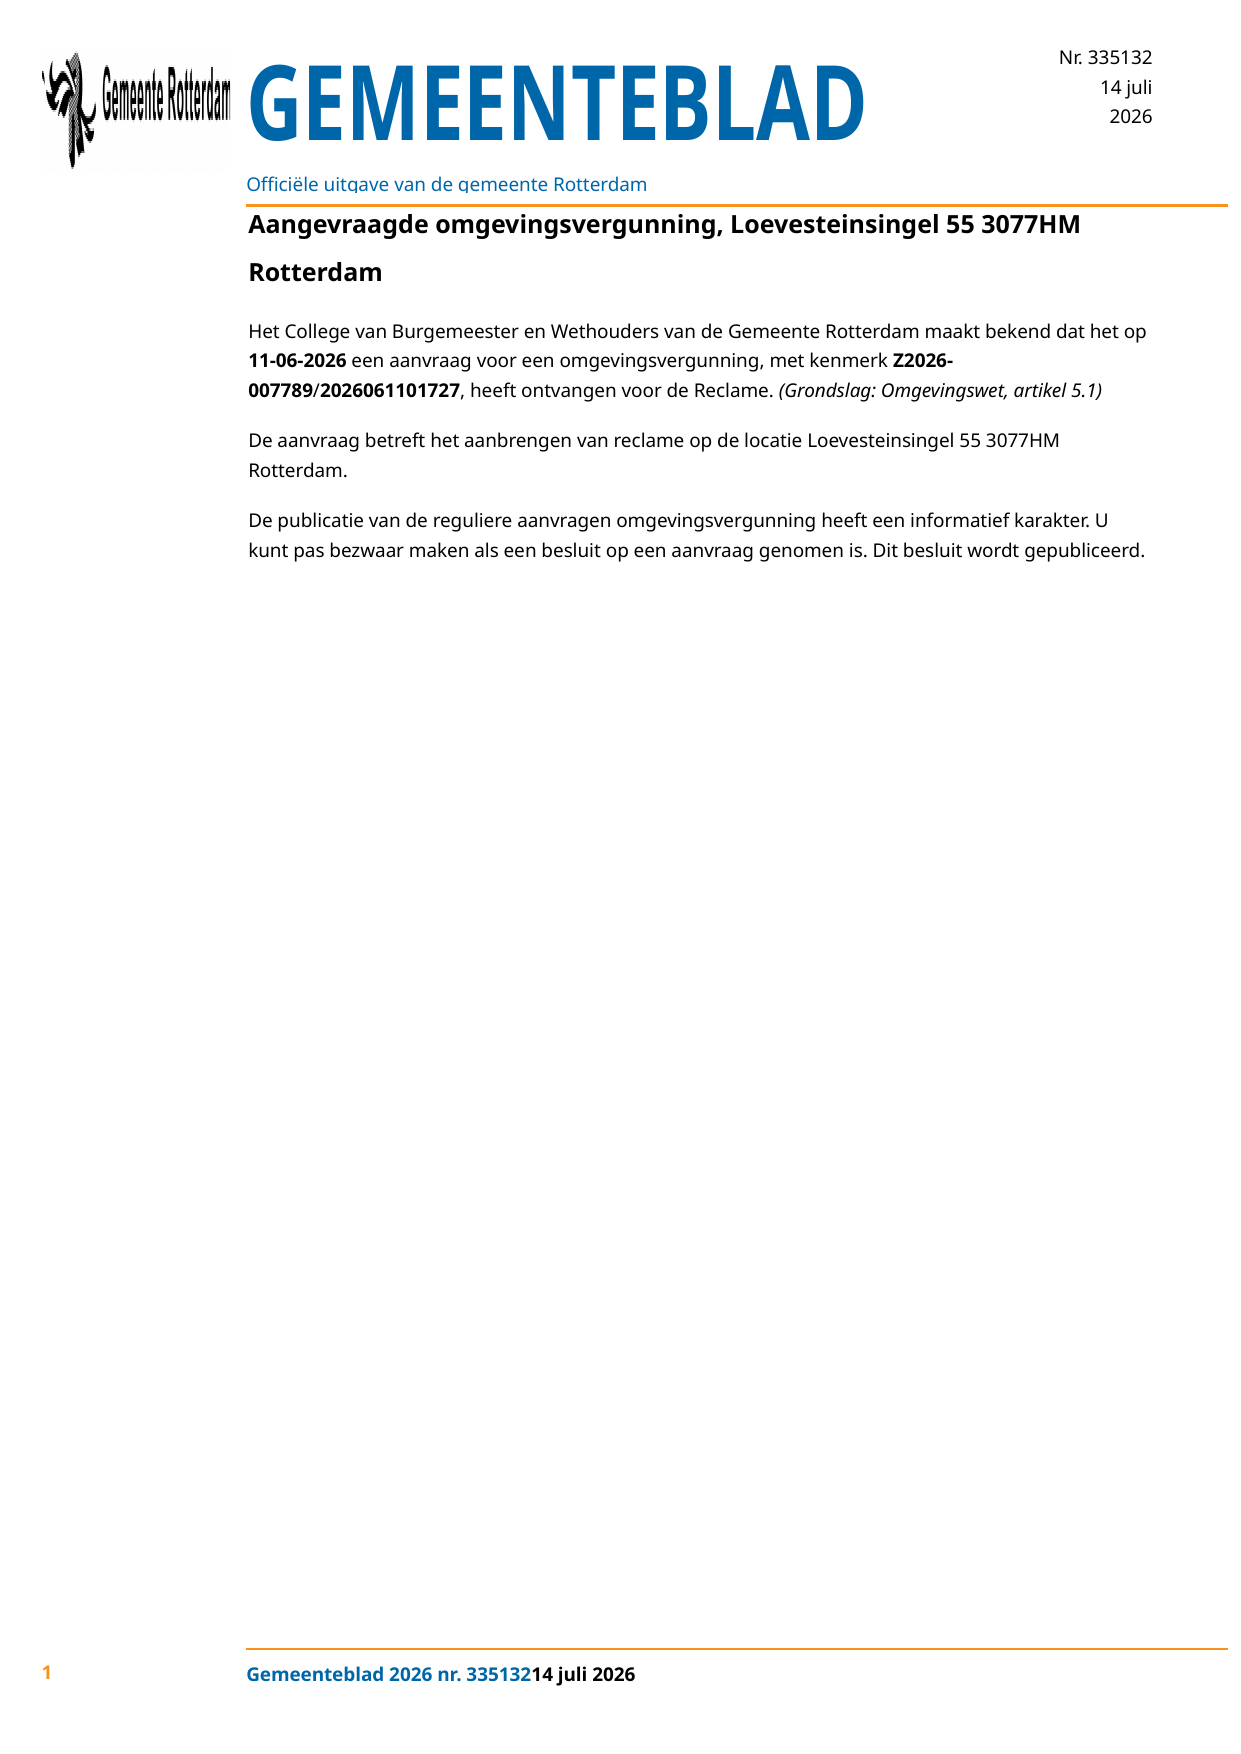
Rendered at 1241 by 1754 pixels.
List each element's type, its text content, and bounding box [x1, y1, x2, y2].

text De publicatie van de reguliere aanvragen omgevingsvergunning heeft een informatief karakter. U kunt pas bezwaar maken als een besluit op een aanvraag genomen is. Dit besluit wordt gepubliceerd. [248, 507, 1152, 563]
text Het College van Burgemeester en Wethouders van de Gemeente Rotterdam maakt bekend dat het op 11-06-2026 een aanvraag voor een omgevingsvergunning, met kenmerk Z2026-007789/2026061101727, heeft ontvangen voor de Reclame. (Grondslag: Omgevingswet, artikel 5.1) [248, 318, 1152, 403]
text De aanvraag betreft het aanbrengen van reclame op de locatie Loevesteinsingel 55 3077HM Rotterdam. [248, 427, 1152, 483]
picture [41, 47, 231, 172]
text Aangevraagde omgevingsvergunning, Loevesteinsingel 55 3077HM Rotterdam [248, 207, 1152, 288]
